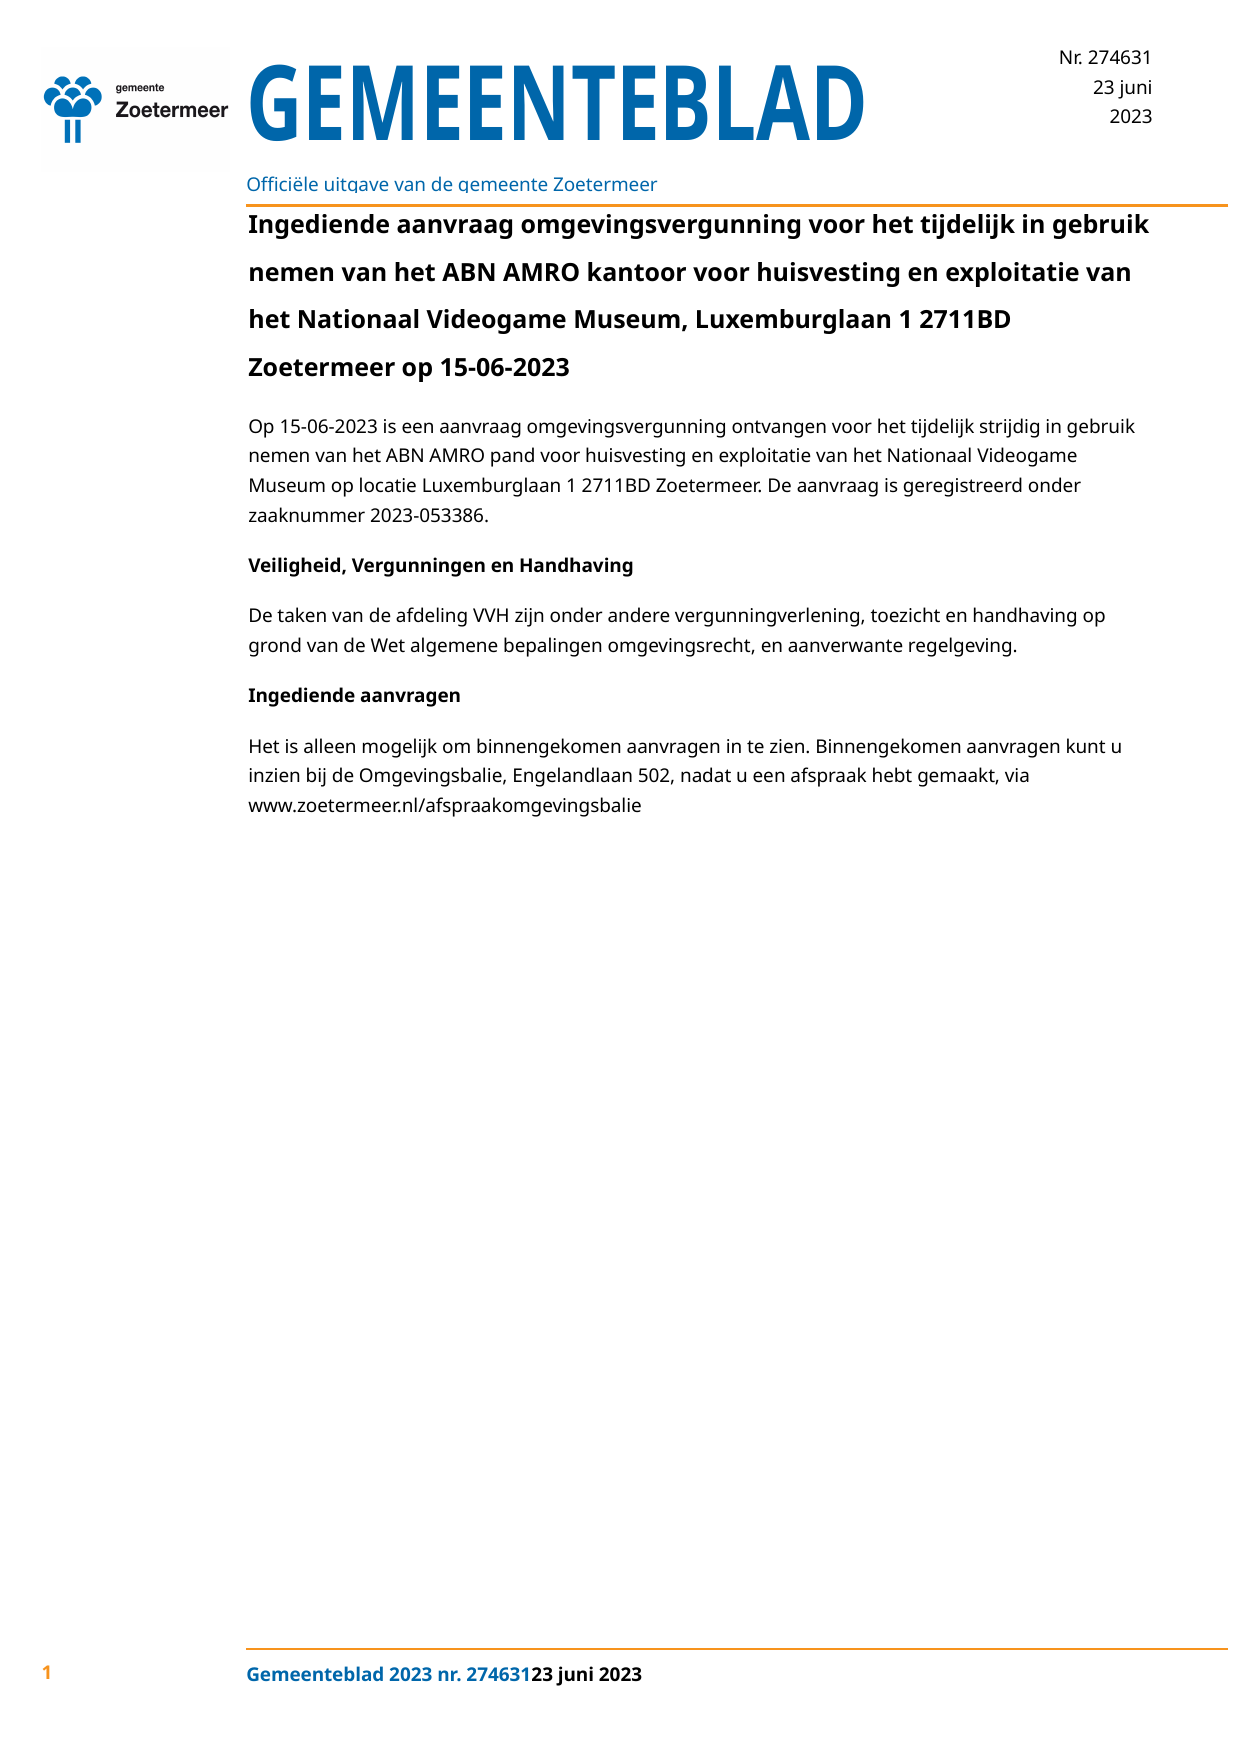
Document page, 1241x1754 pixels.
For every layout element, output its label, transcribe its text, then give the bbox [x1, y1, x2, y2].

text Het is alleen mogelijk om binnengekomen aanvragen in te zien. Binnengekomen aanvragen kunt u inzien bij de Omgevingsbalie, Engelandlaan 502, nadat u een afspraak hebt gemaakt, via www.zoetermeer.nl/afspraakomgevingsbalie [248, 733, 1152, 818]
picture [41, 47, 231, 172]
text Ingediende aanvraag omgevingsvergunning voor het tijdelijk in gebruik nemen van het ABN AMRO kantoor voor huisvesting en exploitatie van het Nationaal Videogame Museum, Luxemburglaan 1 2711BD Zoetermeer op 15-06-2023 [248, 207, 1152, 384]
text Veiligheid, Vergunningen en Handhaving [248, 552, 1152, 578]
text Ingediende aanvragen [248, 683, 1152, 708]
text De taken van de afdeling VVH zijn onder andere vergunningverlening, toezicht en handhaving op grond van de Wet algemene bepalingen omgevingsrecht, en aanverwante regelgeving. [248, 603, 1152, 658]
text Op 15-06-2023 is een aanvraag omgevingsvergunning ontvangen voor het tijdelijk strijdig in gebruik nemen van het ABN AMRO pand voor huisvesting en exploitatie van het Nationaal Videogame Museum op locatie Luxemburglaan 1 2711BD Zoetermeer. De aanvraag is geregistreerd onder zaaknummer 2023-053386. [248, 413, 1152, 528]
